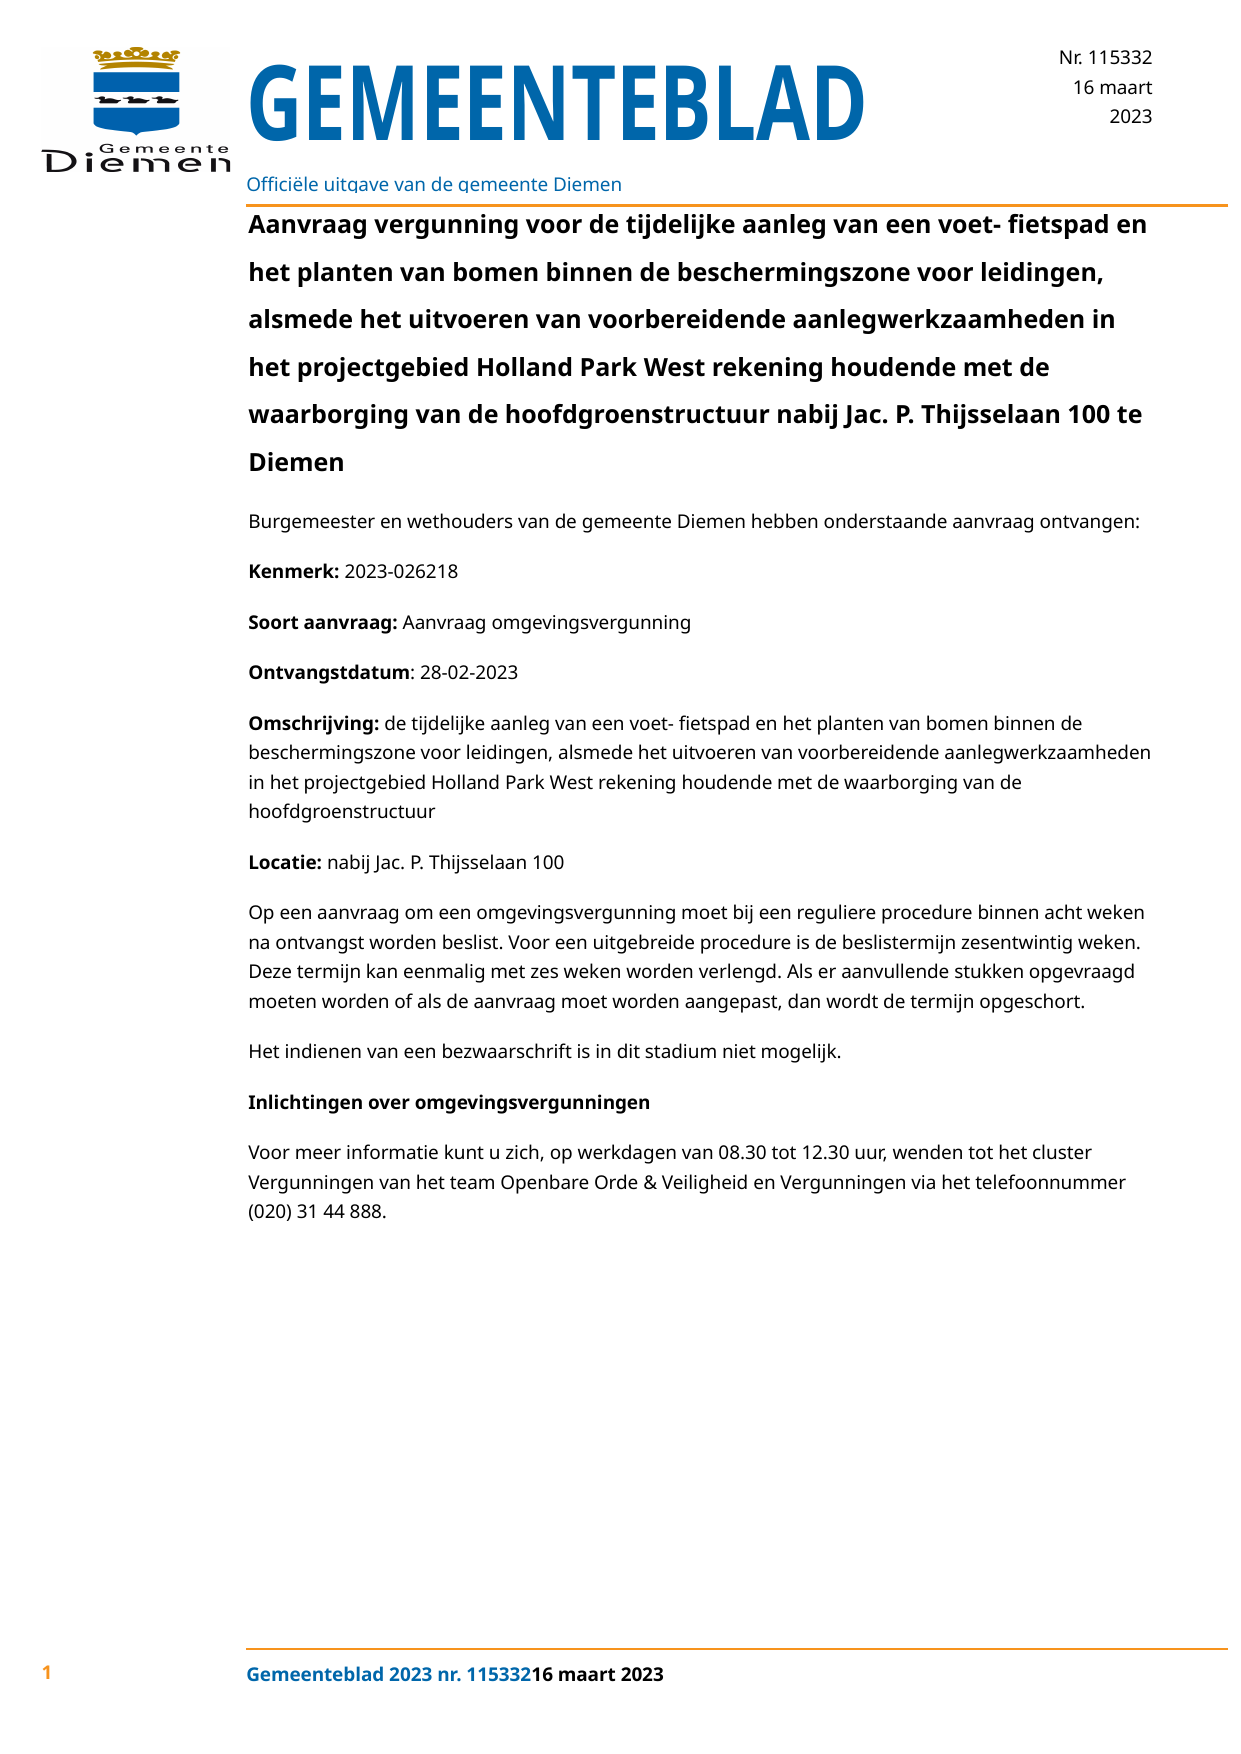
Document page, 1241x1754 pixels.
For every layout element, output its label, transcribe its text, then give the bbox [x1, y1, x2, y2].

text Voor meer informatie kunt u zich, op werkdagen van 08.30 tot 12.30 uur, wenden tot het cluster Vergunningen van het team Openbare Orde & Veiligheid en Vergunningen via het telefoonnummer (020) 31 44 888. [248, 1139, 1152, 1224]
text Het indienen van een bezwaarschrift is in dit stadium niet mogelijk. [248, 1039, 1152, 1064]
text Inlichtingen over omgevingsvergunningen [248, 1089, 1152, 1115]
text Kenmerk: 2023-026218 [248, 559, 1152, 584]
text Op een aanvraag om een omgevingsvergunning moet bij een reguliere procedure binnen acht weken na ontvangst worden beslist. Voor een uitgebreide procedure is de beslistermijn zesentwintig weken. Deze termijn kan eenmalig met zes weken worden verlengd. Als er aanvullende stukken opgevraagd moeten worden of als de aanvraag moet worden aangepast, dan wordt de termijn opgeschort. [248, 899, 1152, 1014]
text Ontvangstdatum: 28-02-2023 [248, 659, 1152, 685]
text Burgemeester en wethouders van de gemeente Diemen hebben onderstaande aanvraag ontvangen: [248, 508, 1152, 534]
text Soort aanvraag: Aanvraag omgevingsvergunning [248, 609, 1152, 635]
text Locatie: nabij Jac. P. Thijsselaan 100 [248, 849, 1152, 875]
picture [41, 47, 231, 172]
text Aanvraag vergunning voor de tijdelijke aanleg van een voet- fietspad en het planten van bomen binnen de beschermingszone voor leidingen, alsmede het uitvoeren van voorbereidende aanlegwerkzaamheden in het projectgebied Holland Park West rekening houdende met de waarborging van de hoofdgroenstructuur nabij Jac. P. Thijsselaan 100 te Diemen [248, 207, 1152, 479]
text Omschrijving: de tijdelijke aanleg van een voet- fietspad en het planten van bomen binnen de beschermingszone voor leidingen, alsmede het uitvoeren van voorbereidende aanlegwerkzaamheden in het projectgebied Holland Park West rekening houdende met de waarborging van de hoofdgroenstructuur [248, 710, 1152, 824]
